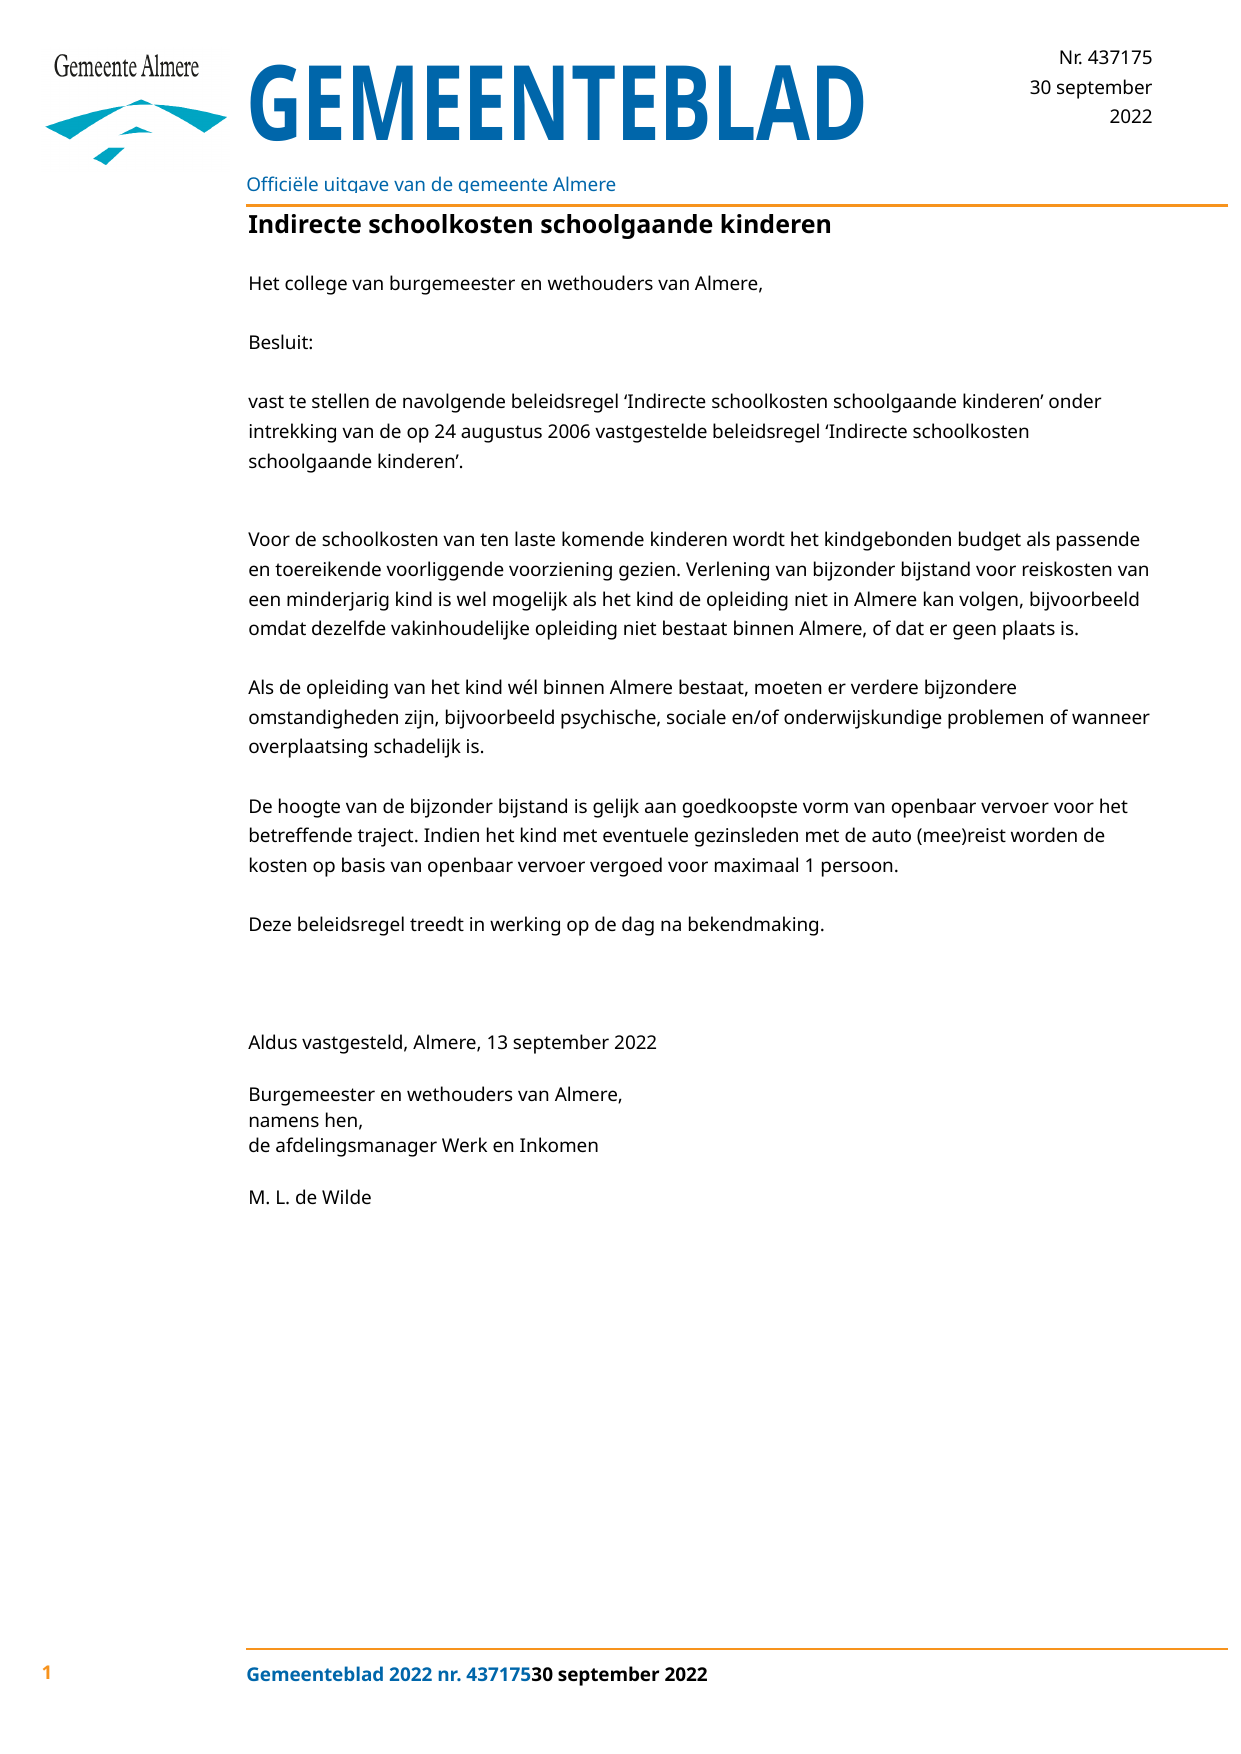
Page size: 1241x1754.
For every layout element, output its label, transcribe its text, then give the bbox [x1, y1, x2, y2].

picture [41, 47, 231, 172]
text Voor de schoolkosten van ten laste komende kinderen wordt het kindgebonden budget als passende en toereikende voorliggende voorziening gezien. Verlening van bijzonder bijstand voor reiskosten van een minderjarig kind is wel mogelijk als het kind de opleiding niet in Almere kan volgen, bijvoorbeeld omdat dezelfde vakinhoudelijke opleiding niet bestaat binnen Almere, of dat er geen plaats is. [248, 527, 1152, 641]
text de afdelingsmanager Werk en Inkomen [248, 1132, 1152, 1158]
text Burgemeester en wethouders van Almere, [248, 1081, 1152, 1107]
text Aldus vastgesteld, Almere, 13 september 2022 [248, 1029, 1152, 1055]
text De hoogte van de bijzonder bijstand is gelijk aan goedkoopste vorm van openbaar vervoer voor het betreffende traject. Indien het kind met eventuele gezinsleden met de auto (mee)reist worden de kosten op basis van openbaar vervoer vergoed voor maximaal 1 persoon. [248, 793, 1152, 878]
text Indirecte schoolkosten schoolgaande kinderen [248, 207, 1152, 241]
text Deze beleidsregel treedt in werking op de dag na bekendmaking. [248, 911, 1152, 937]
text Als de opleiding van het kind wél binnen Almere bestaat, moeten er verdere bijzondere omstandigheden zijn, bijvoorbeeld psychische, sociale en/of onderwijskundige problemen of wanneer overplaatsing schadelijk is. [248, 674, 1152, 759]
text M. L. de Wilde [248, 1184, 1152, 1210]
text Besluit: [248, 329, 1152, 355]
text namens hen, [248, 1107, 1152, 1132]
text Het college van burgemeester en wethouders van Almere, [248, 270, 1152, 296]
text vast te stellen de navolgende beleidsregel ‘Indirecte schoolkosten schoolgaande kinderen’ onder intrekking van de op 24 augustus 2006 vastgestelde beleidsregel ‘Indirecte schoolkosten schoolgaande kinderen’. [248, 389, 1152, 473]
